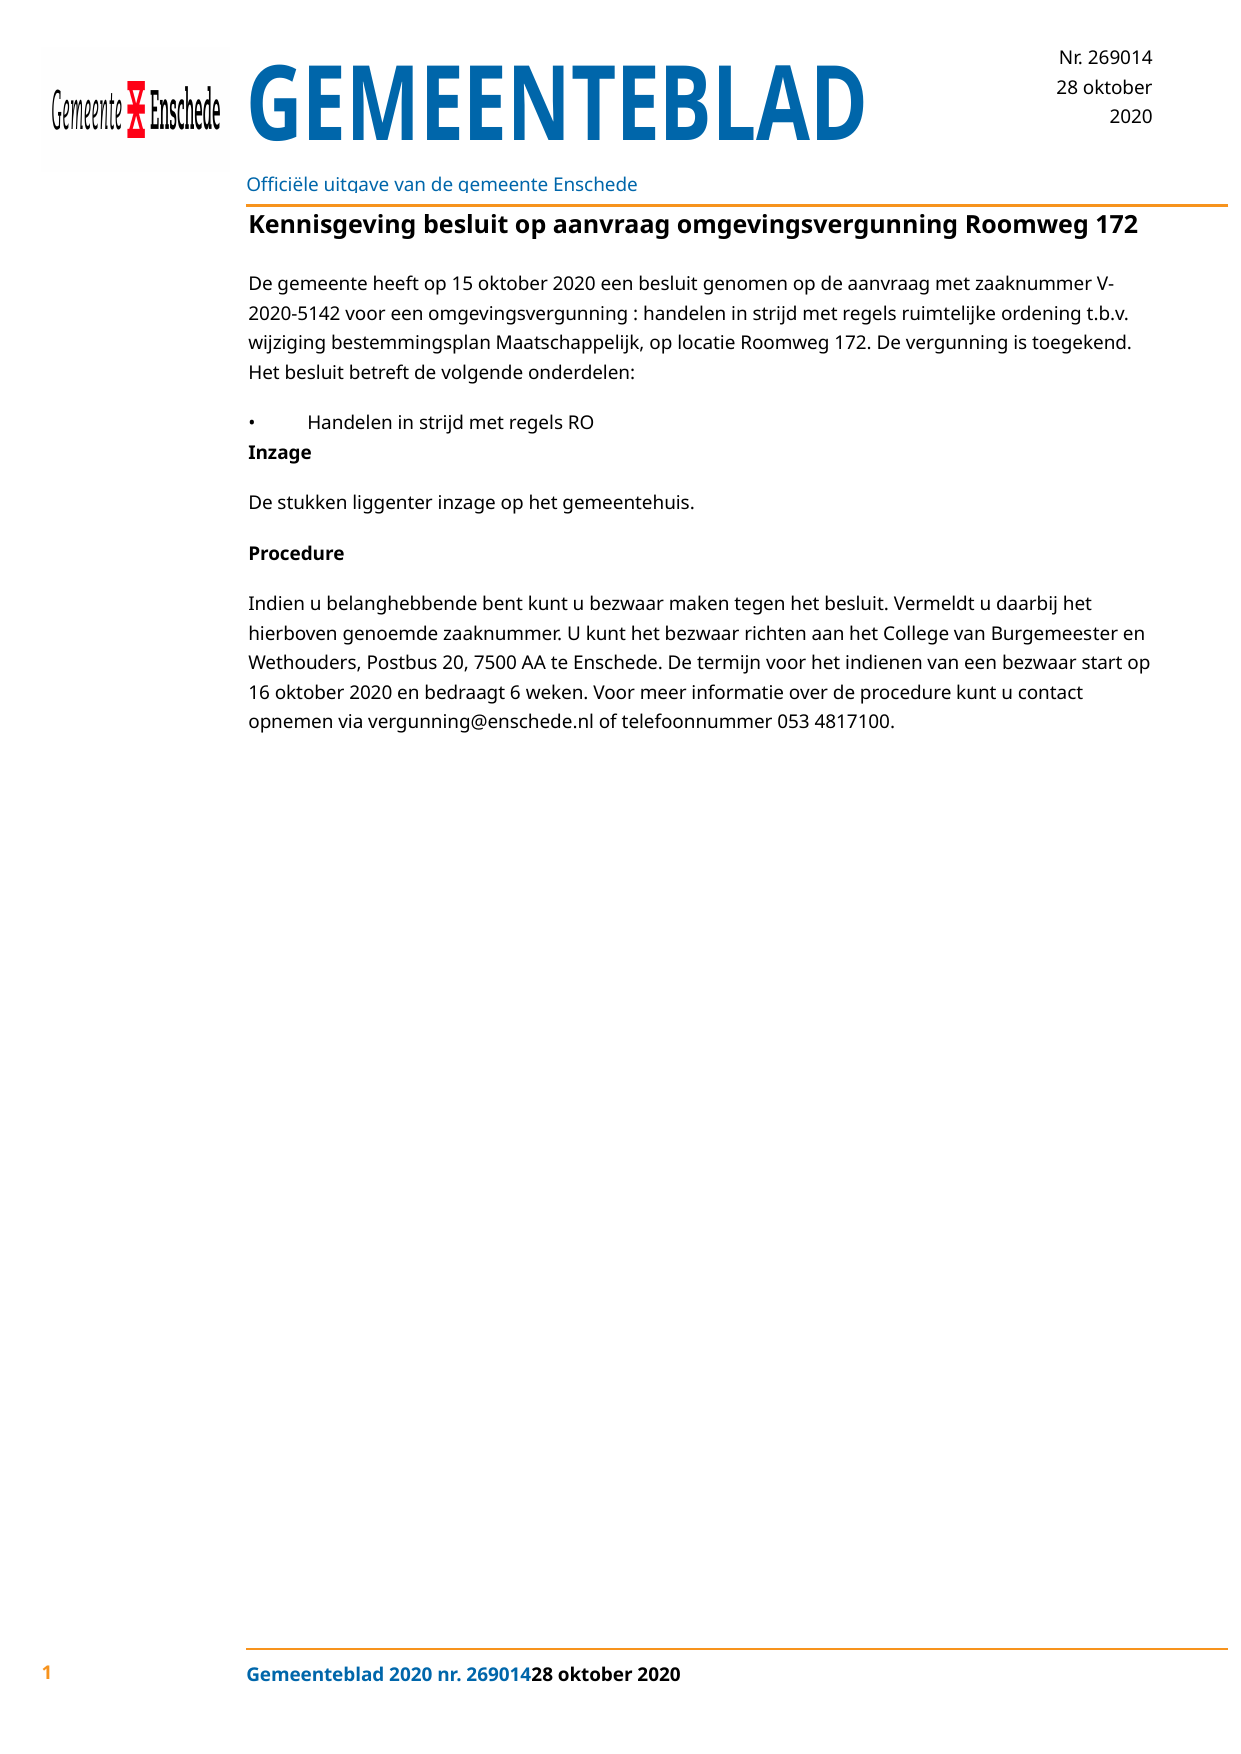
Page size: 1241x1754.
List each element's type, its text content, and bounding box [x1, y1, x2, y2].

text Indien u belanghebbende bent kunt u bezwaar maken tegen het besluit. Vermeldt u daarbij het hierboven genoemde zaaknummer. U kunt het bezwaar richten aan het College van Burgemees­ter en Wethouders, Postbus 20, 7500 AA te Enschede. De termijn voor het indienen van een bezwaar start op 16 oktober 2020 en bedraagt 6 weken. Voor meer informatie over de procedure kunt u contact opnemen via vergunning@enschede.nl of telefoonnummer 053 4817100. [248, 590, 1152, 734]
text De stukken liggenter inzage op het gemeentehuis. [248, 489, 1152, 515]
text Inzage [248, 439, 1152, 465]
picture [41, 47, 231, 172]
text De gemeente heeft op 15 oktober 2020 een besluit genomen op de aanvraag met zaaknummer V-2020-5142 voor een omgevingsvergunning : handelen in strijd met regels ruimtelijke ordening t.b.v. wijziging bestemmingsplan Maatschappelijk, op locatie Roomweg 172. De vergunning is toegekend. Het besluit betreft de volgende onderdelen: [248, 270, 1152, 385]
list Handelen in strijd met regels RO [248, 409, 1152, 435]
text Procedure [248, 540, 1152, 566]
text Kennisgeving besluit op aanvraag omgevingsvergunning Roomweg 172 [248, 207, 1152, 241]
